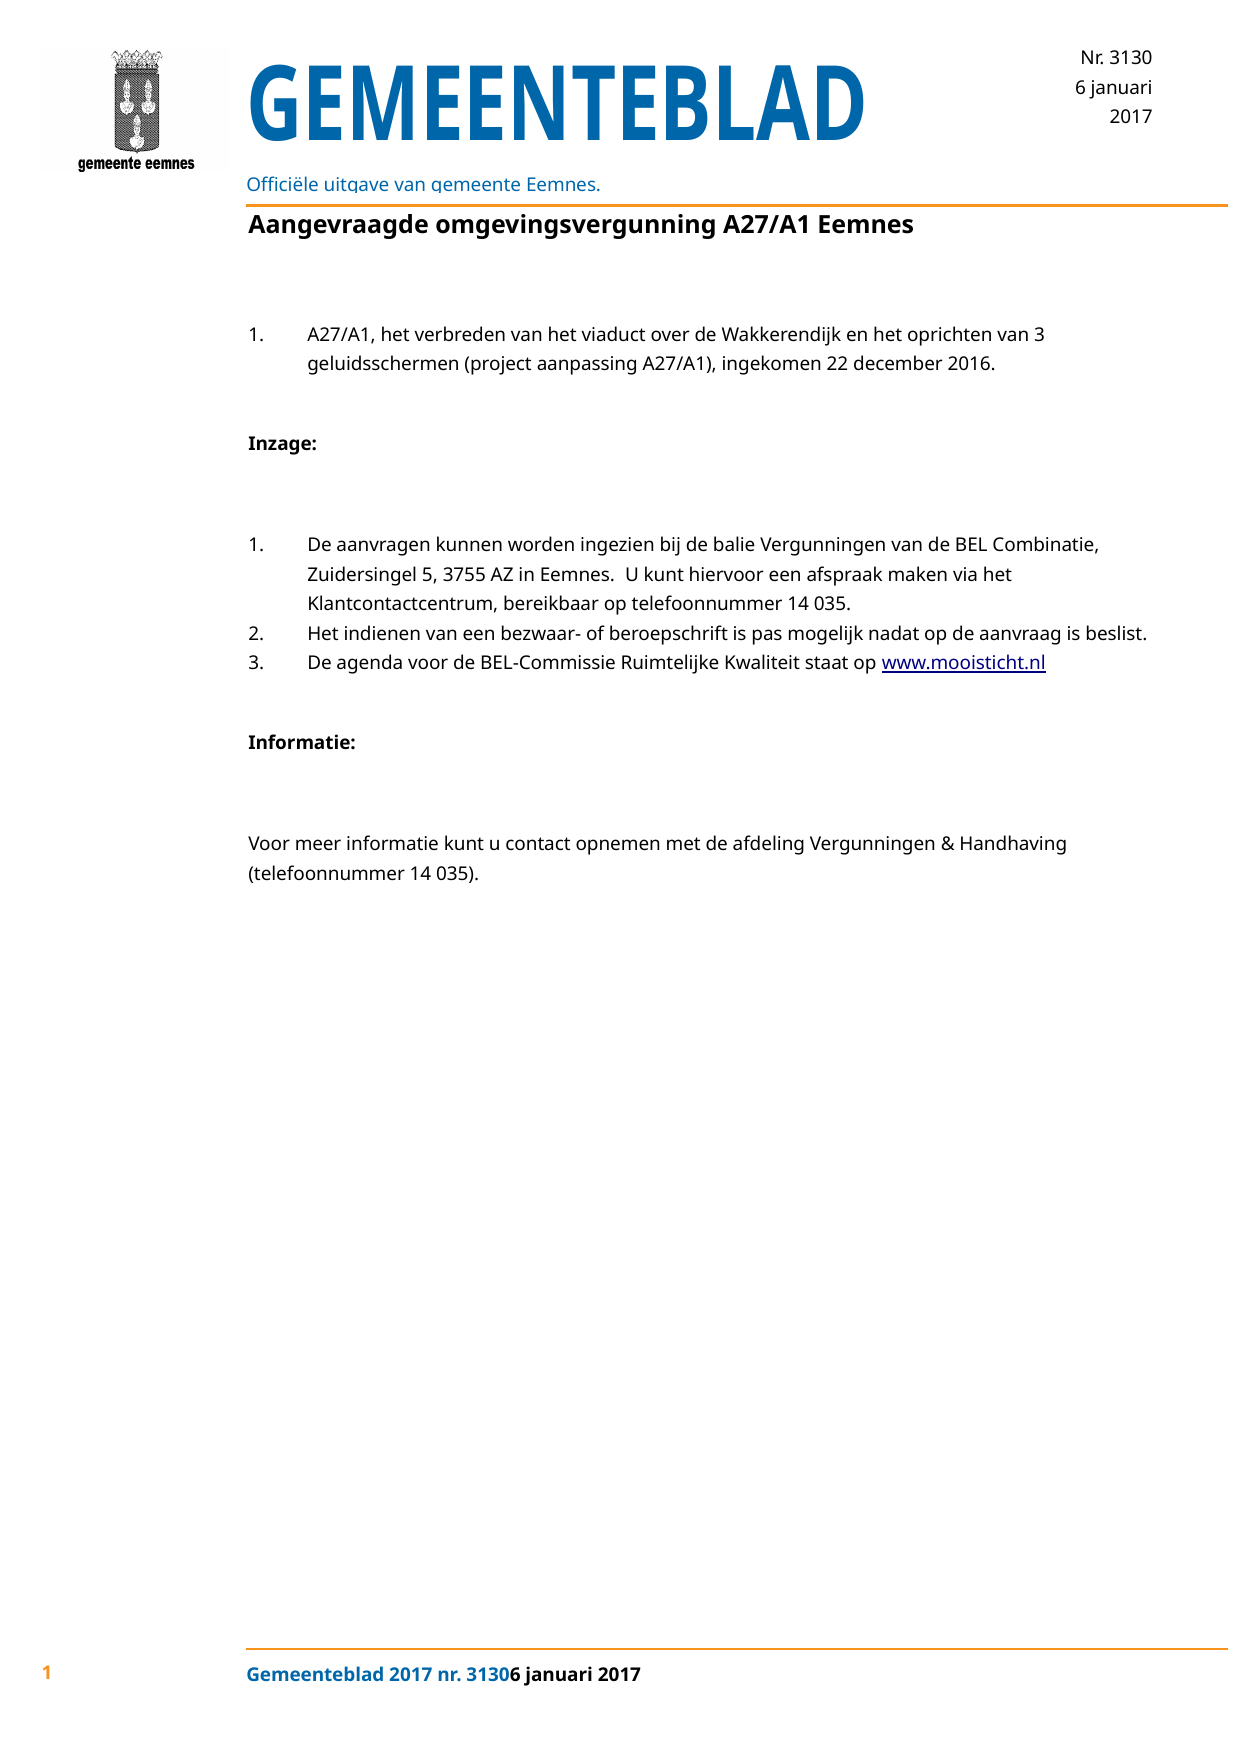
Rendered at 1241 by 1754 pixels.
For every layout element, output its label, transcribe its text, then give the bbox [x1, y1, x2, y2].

list A27/A1, het verbreden van het viaduct over de Wakkerendijk en het oprichten van 3 geluidsschermen (project aanpassing A27/A1), ingekomen 22 december 2016. [248, 321, 1152, 376]
list Het indienen van een bezwaar- of beroepschrift is pas mogelijk nadat op de aanvraag is beslist. [248, 620, 1152, 646]
text Aangevraagde omgevingsvergunning A27/A1 Eemnes [248, 207, 1152, 241]
picture [41, 47, 231, 172]
text Informatie: [248, 729, 1152, 755]
text Voor meer informatie kunt u contact opnemen met de afdeling Vergunningen & Handhaving (telefoonnummer 14 035). [248, 830, 1152, 886]
list De aanvragen kunnen worden ingezien bij de balie Vergunningen van de BEL Combinatie, Zuidersingel 5, 3755 AZ in Eemnes. U kunt hiervoor een afspraak maken via het Klantcontactcentrum, bereikbaar op telefoonnummer 14 035. [248, 531, 1152, 616]
list De agenda voor de BEL-Commissie Ruimtelijke Kwaliteit staat op www.mooisticht.nl [248, 649, 1152, 675]
text Inzage: [248, 430, 1152, 456]
